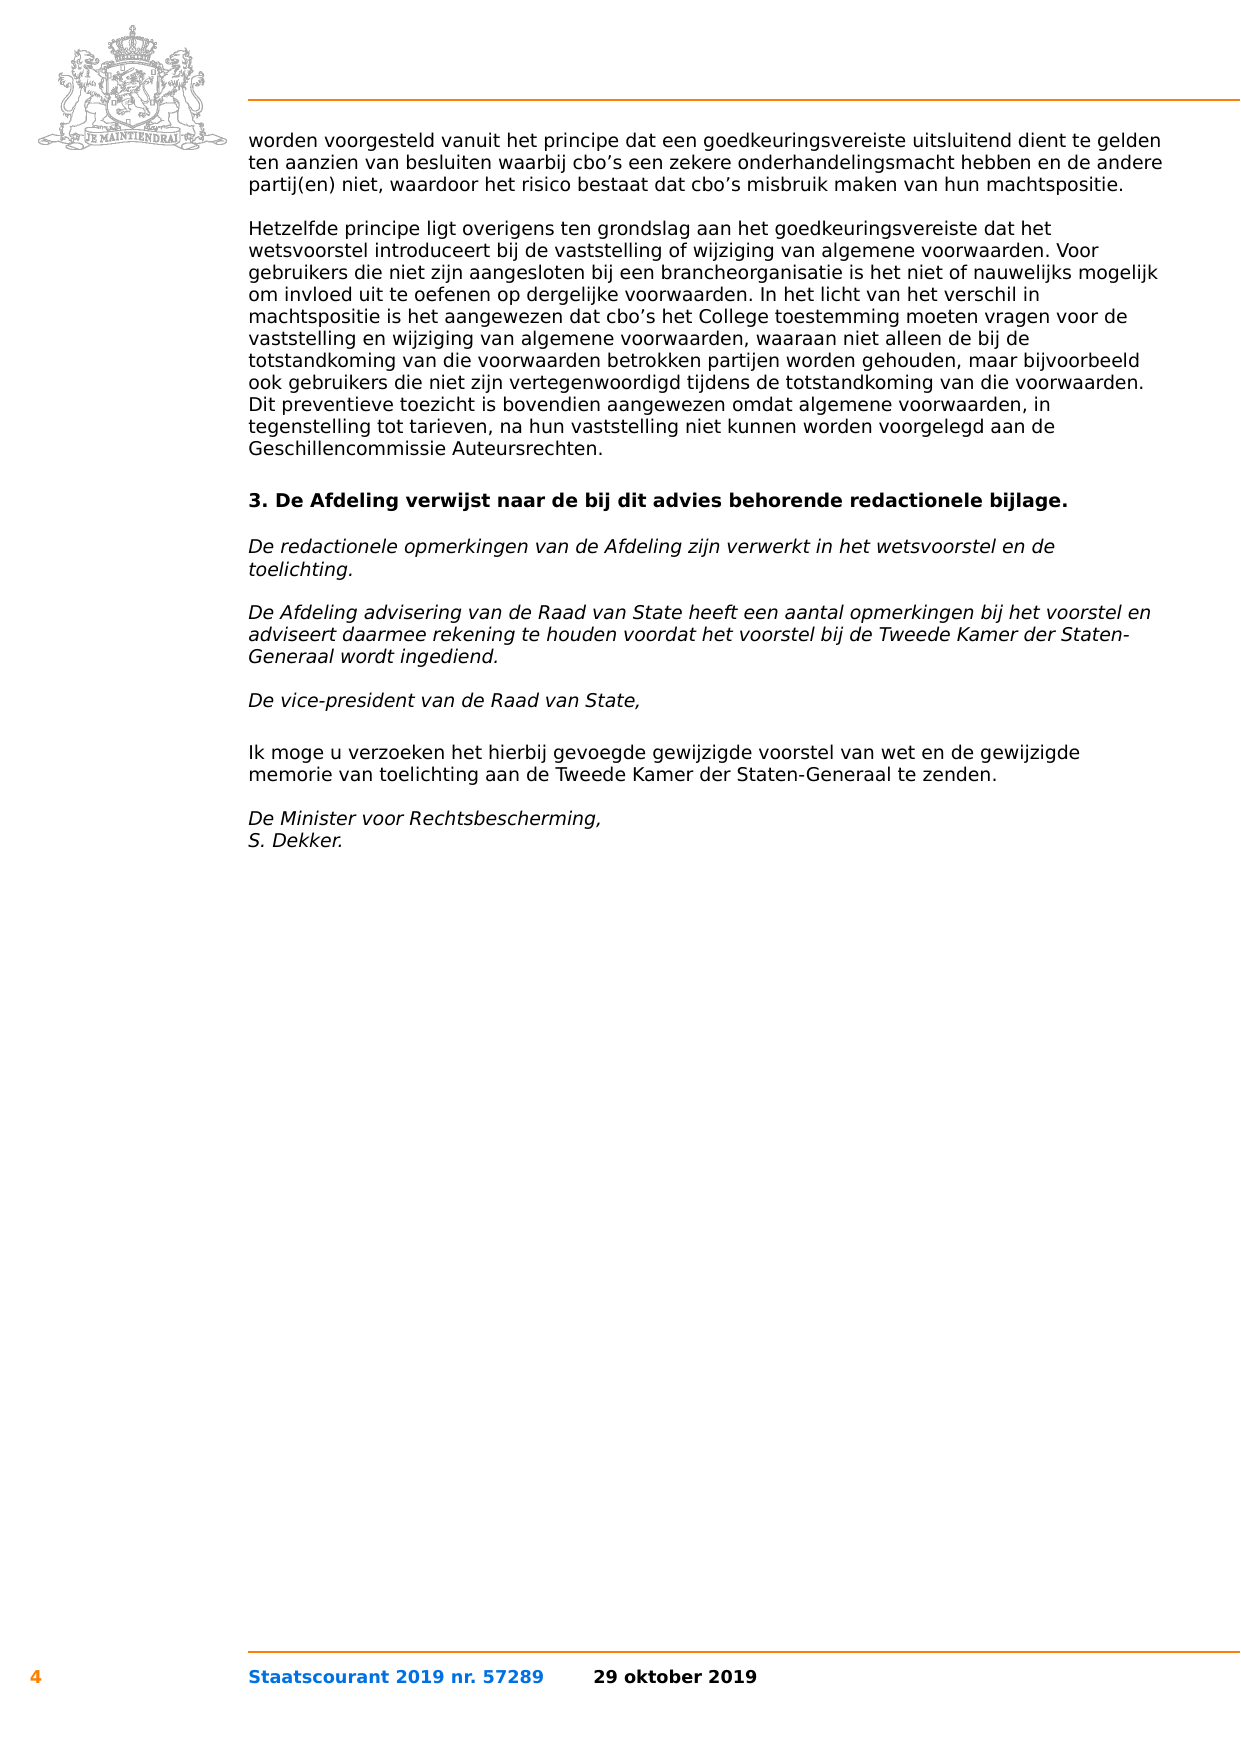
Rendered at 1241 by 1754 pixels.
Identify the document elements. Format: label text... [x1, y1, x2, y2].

text De Minister voor Rechtsbescherming, S. Dekker. [248, 808, 1163, 852]
picture [38, 25, 227, 150]
text De redactionele opmerkingen van de Afdeling zijn verwerkt in het wetsvoorstel en de toelichting. [248, 536, 1163, 580]
text worden voorgesteld vanuit het principe dat een goedkeuringsvereiste uitsluitend dient te gelden ten aanzien van besluiten waarbij cbo’s een zekere onderhandelingsmacht hebben en de andere partij(en) niet, waardoor het risico bestaat dat cbo’s misbruik maken van hun machtspositie. [248, 130, 1163, 196]
text De Afdeling advisering van de Raad van State heeft een aantal opmerkingen bij het voorstel en adviseert daarmee rekening te houden voordat het voorstel bij de Tweede Kamer der Staten-Generaal wordt ingediend. [248, 602, 1163, 668]
text De vice-president van de Raad van State, [248, 690, 1163, 712]
text Hetzelfde principe ligt overigens ten grondslag aan het goedkeuringsvereiste dat het wetsvoorstel introduceert bij de vaststelling of wijziging van algemene voorwaarden. Voor gebruikers die niet zijn aangesloten bij een brancheorganisatie is het niet of nauwelijks mogelijk om invloed uit te oefenen op dergelijke voorwaarden. In het licht van het verschil in machtspositie is het aangewezen dat cbo’s het College toestemming moeten vragen voor de vaststelling en wijziging van algemene voorwaarden, waaraan niet alleen de bij de totstandkoming van die voorwaarden betrokken partijen worden gehouden, maar bijvoorbeeld ook gebruikers die niet zijn vertegenwoordigd tijdens de totstandkoming van die voorwaarden. Dit preventieve toezicht is bovendien aangewezen omdat algemene voorwaarden, in tegenstelling tot tarieven, na hun vaststelling niet kunnen worden voorgelegd aan de Geschillencommissie Auteursrechten. [248, 218, 1163, 459]
text Ik moge u verzoeken het hierbij gevoegde gewijzigde voorstel van wet en de gewijzigde memorie van toelichting aan de Tweede Kamer der Staten-Generaal te zenden. [248, 742, 1163, 786]
subtitle 3. De Afdeling verwijst naar de bij dit advies behorende redactionele bijlage. [248, 489, 1163, 511]
